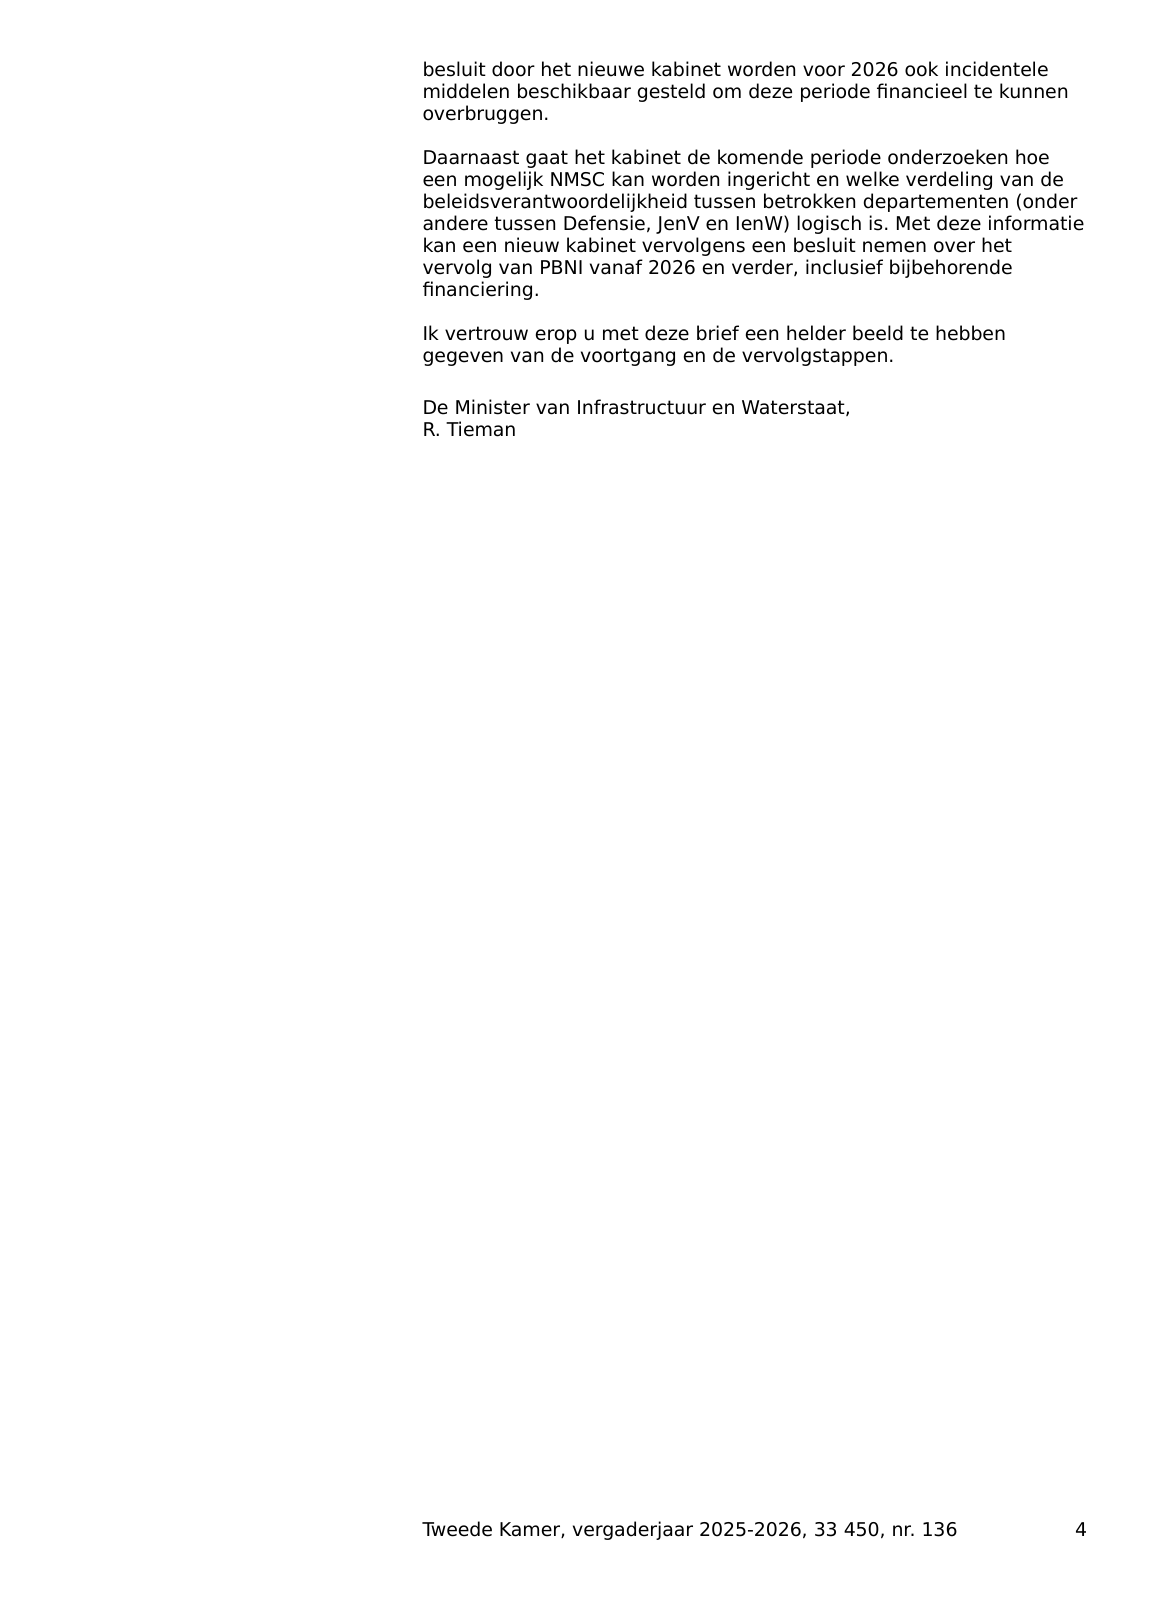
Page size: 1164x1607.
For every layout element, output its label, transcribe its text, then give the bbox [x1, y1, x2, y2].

text Daarnaast gaat het kabinet de komende periode onderzoeken hoe een mogelijk NMSC kan worden ingericht en welke verdeling van de beleidsverantwoordelijkheid tussen betrokken departementen (onder andere tussen Defensie, JenV en IenW) logisch is. Met deze informatie kan een nieuw kabinet vervolgens een besluit nemen over het vervolg van PBNI vanaf 2026 en verder, inclusief bijbehorende financiering. [422, 147, 1087, 301]
text De Minister van Infrastructuur en Waterstaat, R. Tieman [422, 397, 1087, 441]
text besluit door het nieuwe kabinet worden voor 2026 ook incidentele middelen beschikbaar gesteld om deze periode financieel te kunnen overbruggen. [422, 59, 1087, 125]
text Ik vertrouw erop u met deze brief een helder beeld te hebben gegeven van de voortgang en de vervolgstappen. [422, 323, 1087, 367]
